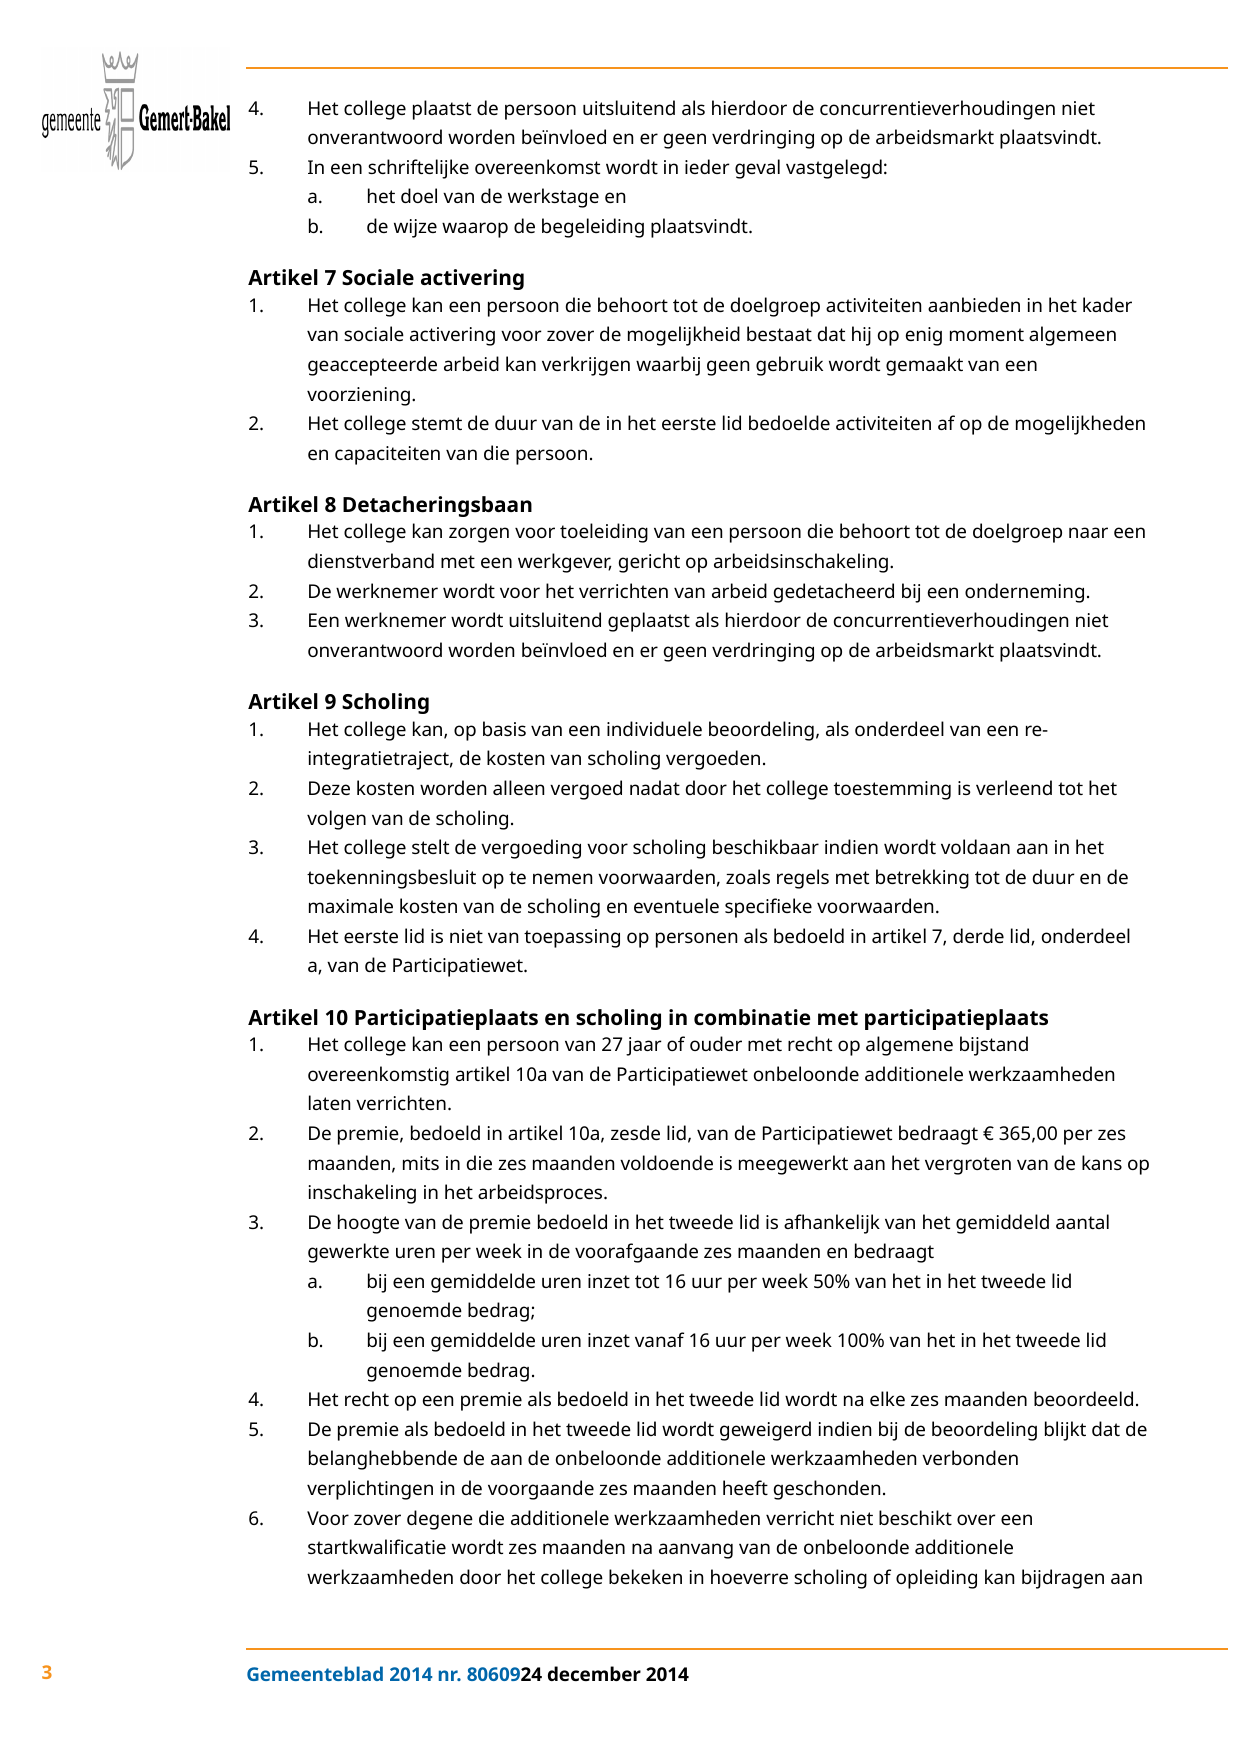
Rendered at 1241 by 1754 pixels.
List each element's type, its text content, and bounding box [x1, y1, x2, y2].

list De werknemer wordt voor het verrichten van arbeid gedetacheerd bij een onderneming. [248, 578, 1152, 604]
picture [41, 47, 231, 172]
list Het college stelt de vergoeding voor scholing beschikbaar indien wordt voldaan aan in het toekenningsbesluit op te nemen voorwaarden, zoals regels met betrekking tot de duur en de maximale kosten van de scholing en eventuele specifieke voorwaarden. [248, 834, 1152, 919]
text Artikel 10 Participatieplaats en scholing in combinatie met participatieplaats [248, 1003, 1152, 1031]
list Het college stemt de duur van de in het eerste lid bedoelde activiteiten af op de mogelijkheden en capaciteiten van die persoon. [248, 410, 1152, 466]
list Het college kan, op basis van een individuele beoordeling, als onderdeel van een re-integratietraject, de kosten van scholing vergoeden. [248, 716, 1152, 771]
list Het college kan een persoon die behoort tot de doelgroep activiteiten aanbieden in het kader van sociale activering voor zover de mogelijkheid bestaat dat hij op enig moment algemeen geaccepteerde arbeid kan verkrijgen waarbij geen gebruik wordt gemaakt van een voorziening. [248, 292, 1152, 406]
list De premie, bedoeld in artikel 10a, zesde lid, van de Participatiewet bedraagt € 365,00 per zes maanden, mits in die zes maanden voldoende is meegewerkt aan het vergroten van de kans op inschakeling in het arbeidsproces. [248, 1120, 1152, 1205]
list Het college kan een persoon van 27 jaar of ouder met recht op algemene bijstand overeenkomstig artikel 10a van de Participatiewet onbeloonde additionele werkzaamheden laten verrichten. [248, 1031, 1152, 1116]
text Artikel 9 Scholing [248, 687, 1152, 716]
list het doel van de werkstage en [307, 183, 1152, 209]
list Het recht op een premie als bedoeld in het tweede lid wordt na elke zes maanden beoordeeld. [248, 1386, 1152, 1412]
list Het college plaatst de persoon uitsluitend als hierdoor de concurrentieverhoudingen niet onverantwoord worden beïnvloed en er geen verdringing op de arbeidsmarkt plaatsvindt. [248, 95, 1152, 150]
list bij een gemiddelde uren inzet tot 16 uur per week 50% van het in het tweede lid genoemde bedrag; [307, 1268, 1152, 1323]
list Het college kan zorgen voor toeleiding van een persoon die behoort tot de doelgroep naar een dienstverband met een werkgever, gericht op arbeidsinschakeling. [248, 519, 1152, 574]
list Deze kosten worden alleen vergoed nadat door het college toestemming is verleend tot het volgen van de scholing. [248, 775, 1152, 830]
list De premie als bedoeld in het tweede lid wordt geweigerd indien bij de beoordeling blijkt dat de belanghebbende de aan de onbeloonde additionele werkzaamheden verbonden verplichtingen in de voorgaande zes maanden heeft geschonden. [248, 1416, 1152, 1501]
list bij een gemiddelde uren inzet vanaf 16 uur per week 100% van het in het tweede lid genoemde bedrag. [307, 1327, 1152, 1383]
list De hoogte van de premie bedoeld in het tweede lid is afhankelijk van het gemiddeld aantal gewerkte uren per week in de voorafgaande zes maanden en bedraagt [248, 1209, 1152, 1264]
list Voor zover degene die additionele werkzaamheden verricht niet beschikt over een startkwalificatie wordt zes maanden na aanvang van de onbeloonde additionele werkzaamheden door het college bekeken in hoeverre scholing of opleiding kan bijdragen aan [248, 1505, 1152, 1590]
list Een werknemer wordt uitsluitend geplaatst als hierdoor de concurrentieverhoudingen niet onverantwoord worden beïnvloed en er geen verdringing op de arbeidsmarkt plaatsvindt. [248, 607, 1152, 663]
list de wijze waarop de begeleiding plaatsvindt. [307, 213, 1152, 239]
text Artikel 7 Sociale activering [248, 263, 1152, 292]
text Artikel 8 Detacheringsbaan [248, 490, 1152, 519]
list In een schriftelijke overeenkomst wordt in ieder geval vastgelegd: [248, 154, 1152, 180]
list Het eerste lid is niet van toepassing op personen als bedoeld in artikel 7, derde lid, onderdeel a, van de Participatiewet. [248, 923, 1152, 978]
